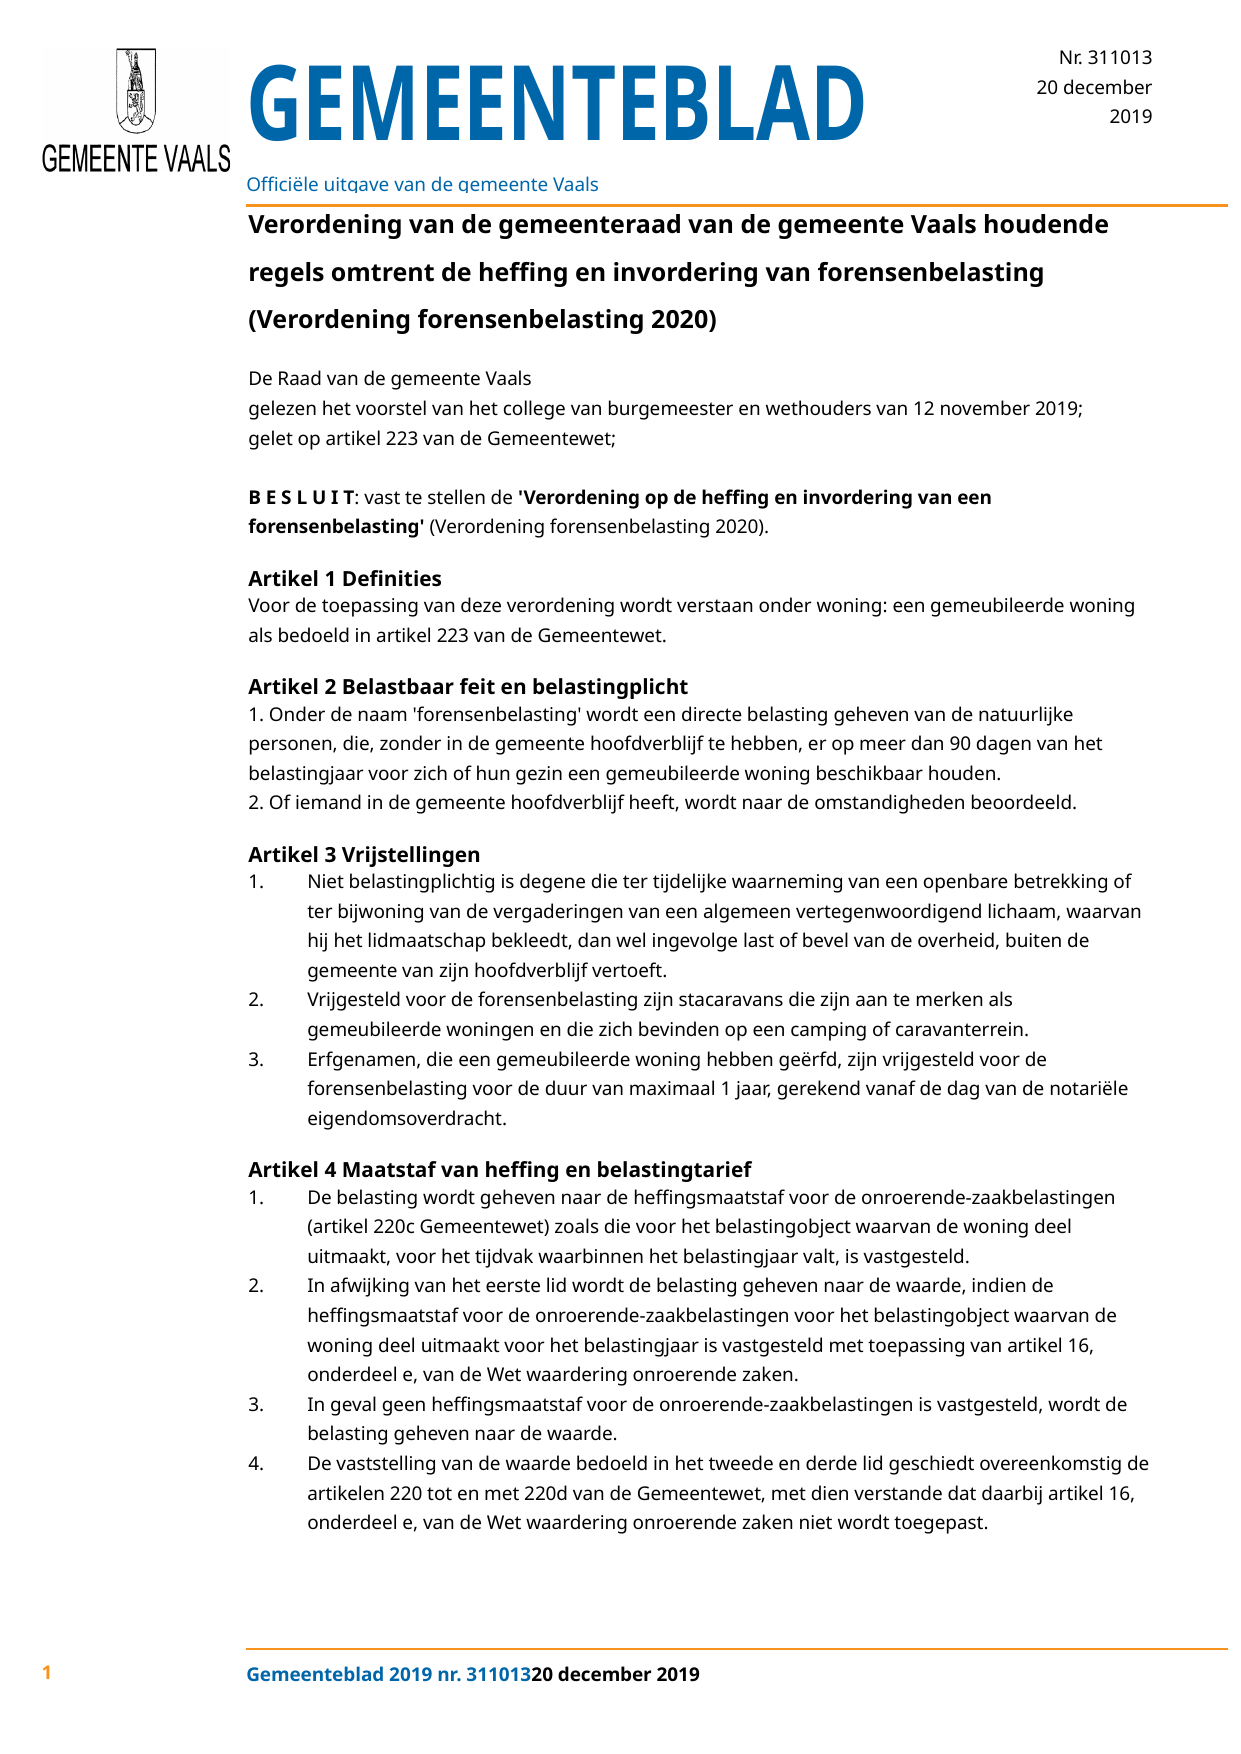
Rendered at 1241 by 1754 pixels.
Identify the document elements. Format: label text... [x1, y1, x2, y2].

list Niet belastingplichtig is degene die ter tijdelijke waarneming van een openbare betrekking of ter bijwoning van de vergaderingen van een algemeen vertegenwoordigend lichaam, waarvan hij het lidmaatschap bekleedt, dan wel ingevolge last of bevel van de overheid, buiten de gemeente van zijn hoofdverblijf vertoeft. [248, 868, 1152, 983]
list De belasting wordt geheven naar de heffingsmaatstaf voor de onroerende-zaakbelastingen (artikel 220c Gemeentewet) zoals die voor het belastingobject waarvan de woning deel uitmaakt, voor het tijdvak waarbinnen het belastingjaar valt, is vastgesteld. [248, 1184, 1152, 1269]
list Vrijgesteld voor de forensenbelasting zijn stacaravans die zijn aan te merken als gemeubileerde woningen en die zich bevinden op een camping of caravanterrein. [248, 987, 1152, 1042]
text gelezen het voorstel van het college van burgemeester en wethouders van 12 november 2019; [248, 395, 1152, 421]
text Voor de toepassing van deze verordening wordt verstaan onder woning: een gemeubileerde woning als bedoeld in artikel 223 van de Gemeentewet. [248, 592, 1152, 648]
text 1. Onder de naam 'forensenbelasting' wordt een directe belasting geheven van de natuurlijke personen, die, zonder in de gemeente hoofdverblijf te hebben, er op meer dan 90 dagen van het belastingjaar voor zich of hun gezin een gemeubileerde woning beschikbaar houden. [248, 701, 1152, 786]
list Erfgenamen, die een gemeubileerde woning hebben geërfd, zijn vrijgesteld voor de forensenbelasting voor de duur van maximaal 1 jaar, gerekend vanaf de dag van de notariële eigendomsoverdracht. [248, 1046, 1152, 1131]
list In afwijking van het eerste lid wordt de belasting geheven naar de waarde, indien de heffingsmaatstaf voor de onroerende-zaakbelastingen voor het belastingobject waarvan de woning deel uitmaakt voor het belastingjaar is vastgesteld met toepassing van artikel 16, onderdeel e, van de Wet waardering onroerende zaken. [248, 1273, 1152, 1387]
text Artikel 1 Definities [248, 564, 1152, 592]
text De Raad van de gemeente Vaals [248, 366, 1152, 391]
text Artikel 3 Vrijstellingen [248, 840, 1152, 868]
list De vaststelling van de waarde bedoeld in het tweede en derde lid geschiedt overeenkomstig de artikelen 220 tot en met 220d van de Gemeentewet, met dien verstande dat daarbij artikel 16, onderdeel e, van de Wet waardering onroerende zaken niet wordt toegepast. [248, 1450, 1152, 1535]
text Artikel 4 Maatstaf van heffing en belastingtarief [248, 1155, 1152, 1184]
picture [41, 47, 231, 172]
text B E S L U I T: vast te stellen de 'Verordening op de heffing en invordering van een forensenbelasting' (Verordening forensenbelasting 2020). [248, 484, 1152, 539]
text Verordening van de gemeenteraad van de gemeente Vaals houdende regels omtrent de heffing en invordering van forensenbelasting (Verordening forensenbelasting 2020) [248, 207, 1152, 336]
list In geval geen heffingsmaatstaf voor de onroerende-zaakbelastingen is vastgesteld, wordt de belasting geheven naar de waarde. [248, 1391, 1152, 1446]
text Artikel 2 Belastbaar feit en belastingplicht [248, 672, 1152, 701]
text 2. Of iemand in de gemeente hoofdverblijf heeft, wordt naar de omstandigheden beoordeeld. [248, 789, 1152, 815]
text gelet op artikel 223 van de Gemeentewet; [248, 425, 1152, 450]
